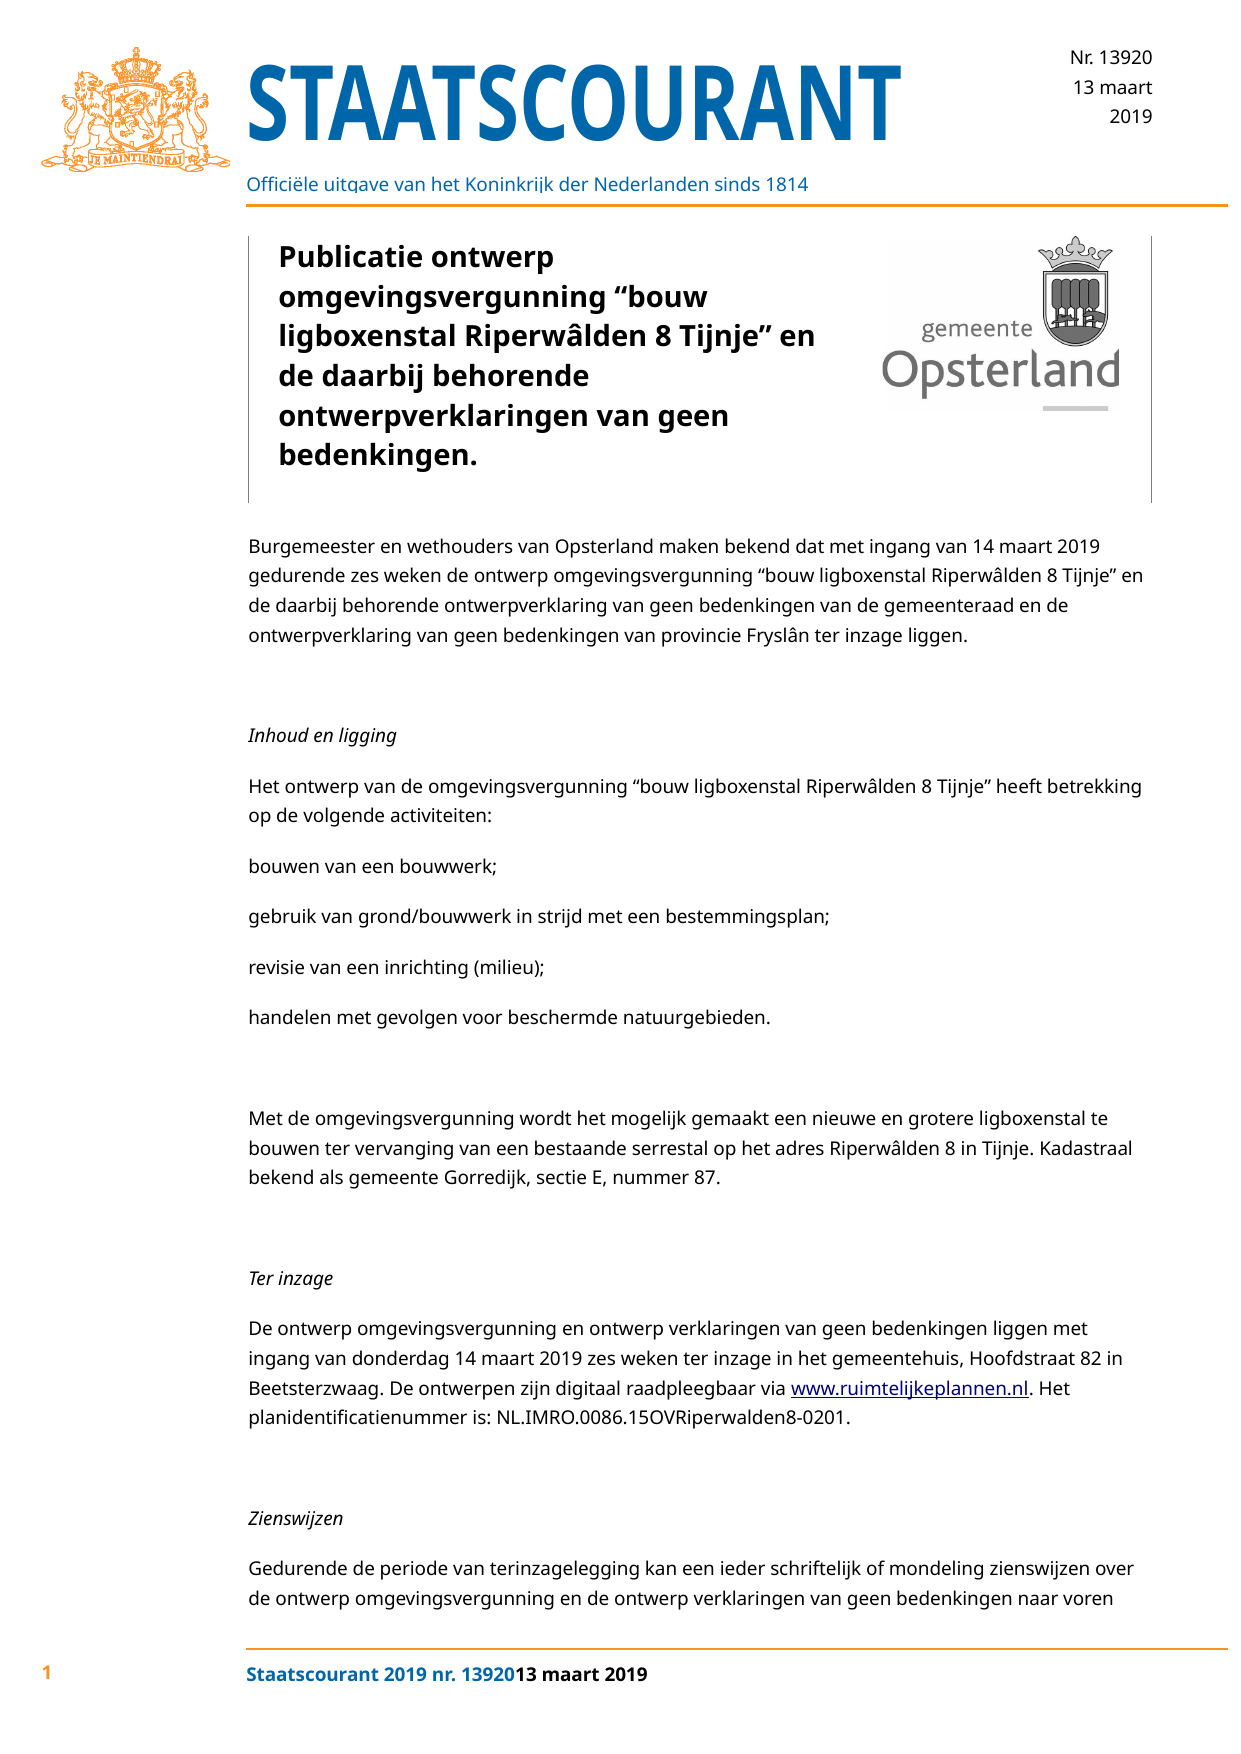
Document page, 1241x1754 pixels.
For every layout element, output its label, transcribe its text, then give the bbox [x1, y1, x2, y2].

table_header [850, 236, 1151, 503]
table_header Publicatie ontwerp omgevingsvergunning “bouw ligboxenstal Riperwâlden 8 Tijnje” en de daarbij behorende ontwerpverklaringen van geen bedenkingen. [249, 236, 850, 503]
text Burgemeester en wethouders van Opsterland maken bekend dat met ingang van 14 maart 2019 gedurende zes weken de ontwerp omgevingsvergunning “bouw ligboxenstal Riperwâlden 8 Tijnje” en de daarbij behorende ontwerpverklaring van geen bedenkingen van de gemeenteraad en de ontwerpverklaring van geen bedenkingen van provincie Fryslân ter inzage liggen. [248, 533, 1152, 647]
text Zienswijzen [248, 1505, 1152, 1531]
text Ter inzage [248, 1265, 1152, 1291]
text handelen met gevolgen voor beschermde natuurgebieden. [248, 1004, 1152, 1030]
text Met de omgevingsvergunning wordt het mogelijk gemaakt een nieuwe en grotere ligboxenstal te bouwen ter vervanging van een bestaande serrestal op het adres Riperwâlden 8 in Tijnje. Kadastraal bekend als gemeente Gorredijk, sectie E, nummer 87. [248, 1105, 1152, 1190]
text Inhoud en ligging [248, 723, 1152, 748]
text De ontwerp omgevingsvergunning en ontwerp verklaringen van geen bedenkingen liggen met ingang van donderdag 14 maart 2019 zes weken ter inzage in het gemeentehuis, Hoofdstraat 82 in Beetsterzwaag. De ontwerpen zijn digitaal raadpleegbaar via www.ruimtelijkeplannen.nl. Het planidentificatienummer is: NL.IMRO.0086.15OVRiperwalden8-0201. [248, 1316, 1152, 1430]
text Het ontwerp van de omgevingsvergunning “bouw ligboxenstal Riperwâlden 8 Tijnje” heeft betrekking op de volgende activiteiten: [248, 773, 1152, 828]
text Gedurende de periode van terinzagelegging kan een ieder schriftelijk of mondeling zienswijzen over de ontwerp omgevingsvergunning en de ontwerp verklaringen van geen bedenkingen naar voren [248, 1556, 1152, 1611]
picture [882, 236, 1119, 411]
picture [41, 47, 231, 172]
text gebruik van grond/bouwwerk in strijd met een bestemmingsplan; [248, 903, 1152, 929]
text bouwen van een bouwwerk; [248, 853, 1152, 879]
text revisie van een inrichting (milieu); [248, 954, 1152, 979]
